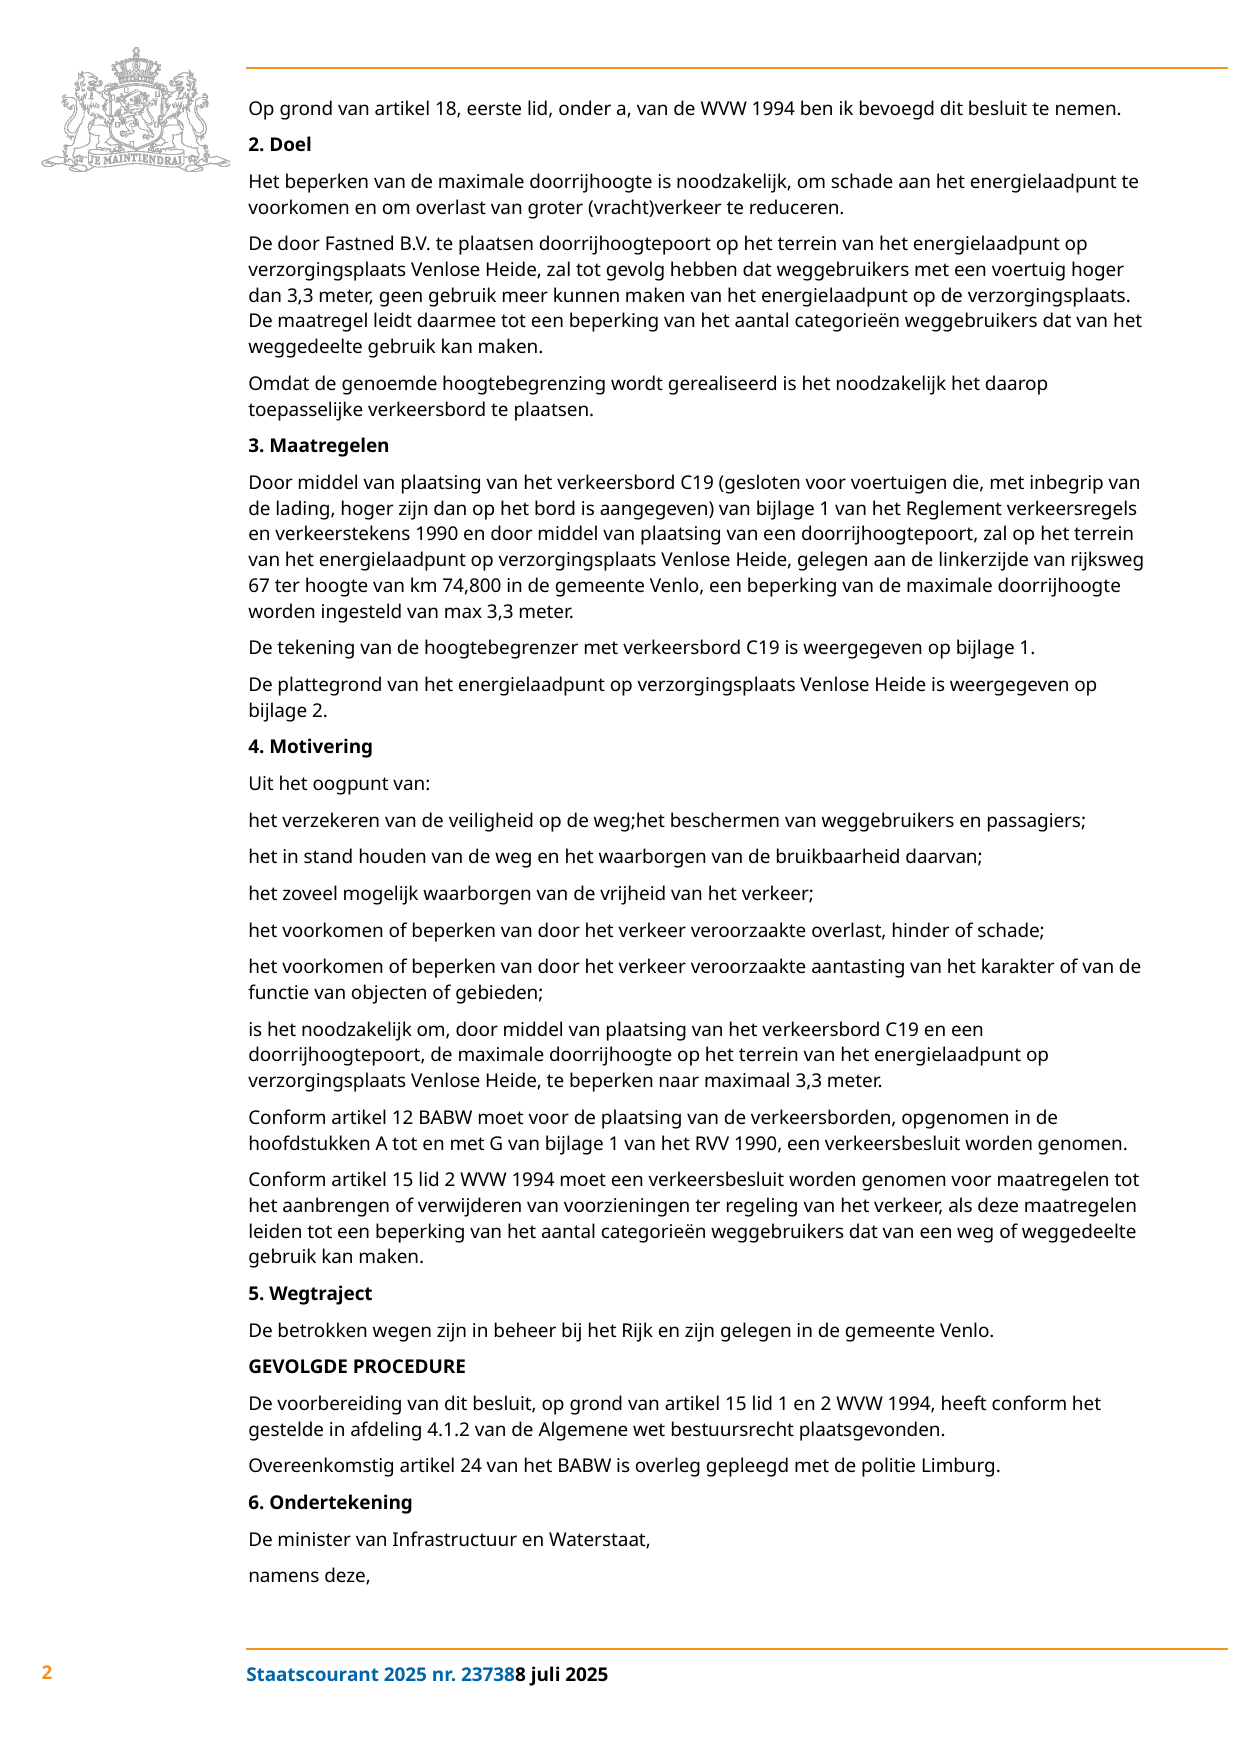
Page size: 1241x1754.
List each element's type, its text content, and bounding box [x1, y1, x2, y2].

text De tekening van de hoogtebegrenzer met verkeersbord C19 is weergegeven op bijlage 1. [248, 634, 1152, 660]
text namens deze, [248, 1563, 1152, 1588]
text Uit het oogpunt van: [248, 770, 1152, 796]
text Op grond van artikel 18, eerste lid, onder a, van de WVW 1994 ben ik bevoegd dit besluit te nemen. [248, 95, 1152, 121]
text 5. Wegtraject [248, 1280, 1152, 1306]
text is het noodzakelijk om, door middel van plaatsing van het verkeersbord C19 en een doorrijhoogtepoort, de maximale doorrijhoogte op het terrein van het energielaadpunt op verzorgingsplaats Venlose Heide, te beperken naar maximaal 3,3 meter. [248, 1016, 1152, 1093]
text het voorkomen of beperken van door het verkeer veroorzaakte overlast, hinder of schade; [248, 917, 1152, 943]
text De plattegrond van het energielaadpunt op verzorgingsplaats Venlose Heide is weergegeven op bijlage 2. [248, 671, 1152, 723]
text het in stand houden van de weg en het waarborgen van de bruikbaarheid daarvan; [248, 843, 1152, 869]
text het zoveel mogelijk waarborgen van de vrijheid van het verkeer; [248, 880, 1152, 906]
picture [41, 47, 231, 172]
text Het beperken van de maximale doorrijhoogte is noodzakelijk, om schade aan het energielaadpunt te voorkomen en om overlast van groter (vracht)verkeer te reduceren. [248, 168, 1152, 219]
text Overeenkomstig artikel 24 van het BABW is overleg gepleegd met de politie Limburg. [248, 1453, 1152, 1478]
text De betrokken wegen zijn in beheer bij het Rijk en zijn gelegen in de gemeente Venlo. [248, 1317, 1152, 1343]
text De door Fastned B.V. te plaatsen doorrijhoogtepoort op het terrein van het energielaadpunt op verzorgingsplaats Venlose Heide, zal tot gevolg hebben dat weggebruikers met een voertuig hoger dan 3,3 meter, geen gebruik meer kunnen maken van het energielaadpunt op de verzorgingsplaats. De maatregel leidt daarmee tot een beperking van het aantal categorieën weggebruikers dat van het weggedeelte gebruik kan maken. [248, 231, 1152, 359]
text Door middel van plaatsing van het verkeersbord C19 (gesloten voor voertuigen die, met inbegrip van de lading, hoger zijn dan op het bord is aangegeven) van bijlage 1 van het Reglement verkeersregels en verkeerstekens 1990 en door middel van plaatsing van een doorrijhoogtepoort, zal op het terrein van het energielaadpunt op verzorgingsplaats Venlose Heide, gelegen aan de linkerzijde van rijksweg 67 ter hoogte van km 74,800 in de gemeente Venlo, een beperking van de maximale doorrijhoogte worden ingesteld van max 3,3 meter. [248, 469, 1152, 623]
text Conform artikel 12 BABW moet voor de plaatsing van de verkeersborden, opgenomen in de hoofdstukken A tot en met G van bijlage 1 van het RVV 1990, een verkeersbesluit worden genomen. [248, 1104, 1152, 1156]
text GEVOLGDE PROCEDURE [248, 1354, 1152, 1379]
text 4. Motivering [248, 733, 1152, 759]
text 2. Doel [248, 131, 1152, 157]
text 6. Ondertekening [248, 1489, 1152, 1515]
text het verzekeren van de veiligheid op de weg;het beschermen van weggebruikers en passagiers; [248, 807, 1152, 833]
text het voorkomen of beperken van door het verkeer veroorzaakte aantasting van het karakter of van de functie van objecten of gebieden; [248, 953, 1152, 1005]
text De minister van Infrastructuur en Waterstaat, [248, 1526, 1152, 1552]
text 3. Maatregelen [248, 432, 1152, 458]
text Omdat de genoemde hoogtebegrenzing wordt gerealiseerd is het noodzakelijk het daarop toepasselijke verkeersbord te plaatsen. [248, 370, 1152, 422]
text Conform artikel 15 lid 2 WVW 1994 moet een verkeersbesluit worden genomen voor maatregelen tot het aanbrengen of verwijderen van voorzieningen ter regeling van het verkeer, als deze maatregelen leiden tot een beperking van het aantal categorieën weggebruikers dat van een weg of weggedeelte gebruik kan maken. [248, 1166, 1152, 1269]
text De voorbereiding van dit besluit, op grond van artikel 15 lid 1 en 2 WVW 1994, heeft conform het gestelde in afdeling 4.1.2 van de Algemene wet bestuursrecht plaatsgevonden. [248, 1390, 1152, 1442]
